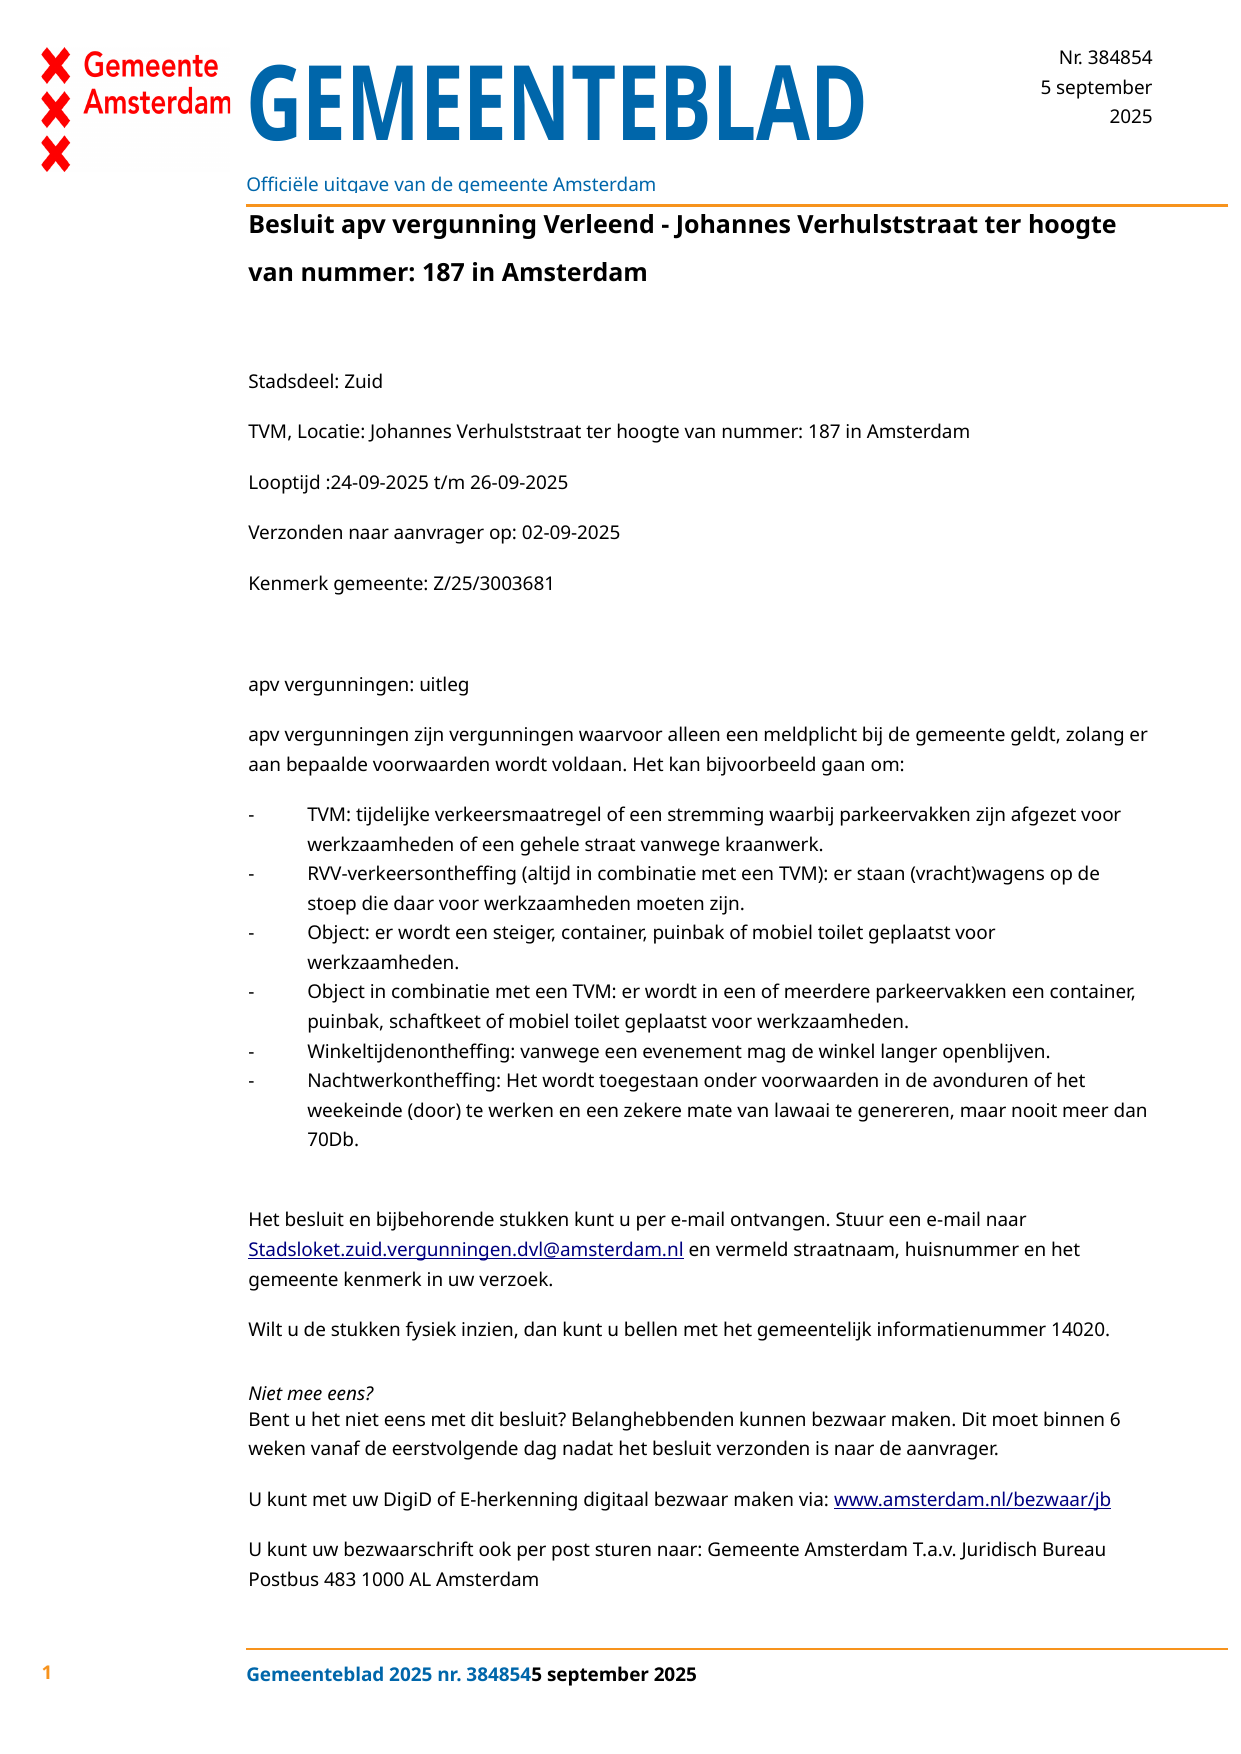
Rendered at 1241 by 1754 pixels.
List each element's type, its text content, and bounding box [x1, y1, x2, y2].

text Wilt u de stukken fysiek inzien, dan kunt u bellen met het gemeentelijk informatienummer 14020. [248, 1316, 1152, 1342]
text Bent u het niet eens met dit besluit? Belanghebbenden kunnen bezwaar maken. Dit moet binnen 6 weken vanaf de eerstvolgende dag nadat het besluit verzonden is naar de aanvrager. [248, 1406, 1152, 1461]
list TVM: tijdelijke verkeersmaatregel of een stremming waarbij parkeervakken zijn afgezet voor werkzaamheden of een gehele straat vanwege kraanwerk. [248, 801, 1152, 857]
text Besluit apv vergunning Verleend - Johannes Verhulststraat ter hoogte van nummer: 187 in Amsterdam [248, 207, 1152, 288]
text Verzonden naar aanvrager op: 02-09-2025 [248, 519, 1152, 545]
text Kenmerk gemeente: Z/25/3003681 [248, 570, 1152, 596]
text U kunt met uw DigiD of E-herkenning digitaal bezwaar maken via: www.amsterdam.nl/bezwaar/jb [248, 1486, 1152, 1512]
text Looptijd :24-09-2025 t/m 26-09-2025 [248, 469, 1152, 495]
text U kunt uw bezwaarschrift ook per post sturen naar: Gemeente Amsterdam T.a.v. Juridisch Bureau Postbus 483 1000 AL Amsterdam [248, 1536, 1152, 1592]
text TVM, Locatie: Johannes Verhulststraat ter hoogte van nummer: 187 in Amsterdam [248, 419, 1152, 444]
text apv vergunningen: uitleg [248, 671, 1152, 697]
text Stadsdeel: Zuid [248, 368, 1152, 394]
list RVV-verkeersontheffing (altijd in combinatie met een TVM): er staan (vracht)wagens op de stoep die daar voor werkzaamheden moeten zijn. [248, 860, 1152, 916]
list Object: er wordt een steiger, container, puinbak of mobiel toilet geplaatst voor werkzaamheden. [248, 919, 1152, 975]
text Het besluit en bijbehorende stukken kunt u per e-mail ontvangen. Stuur een e-mail naar Stadsloket.zuid.vergunningen.dvl@amsterdam.nl en vermeld straatnaam, huisnummer en het gemeente kenmerk in uw verzoek. [248, 1207, 1152, 1292]
list Winkeltijdenontheffing: vanwege een evenement mag de winkel langer openblijven. [248, 1038, 1152, 1064]
list Object in combinatie met een TVM: er wordt in een of meerdere parkeervakken een container, puinbak, schaftkeet of mobiel toilet geplaatst voor werkzaamheden. [248, 979, 1152, 1034]
picture [41, 47, 231, 172]
text apv vergunningen zijn vergunningen waarvoor alleen een meldplicht bij de gemeente geldt, zolang er aan bepaalde voorwaarden wordt voldaan. Het kan bijvoorbeeld gaan om: [248, 721, 1152, 777]
list Nachtwerkontheffing: Het wordt toegestaan onder voorwaarden in de avonduren of het weekeinde (door) te werken en een zekere mate van lawaai te genereren, maar nooit meer dan 70Db. [248, 1067, 1152, 1152]
text Niet mee eens? [248, 1380, 1152, 1406]
